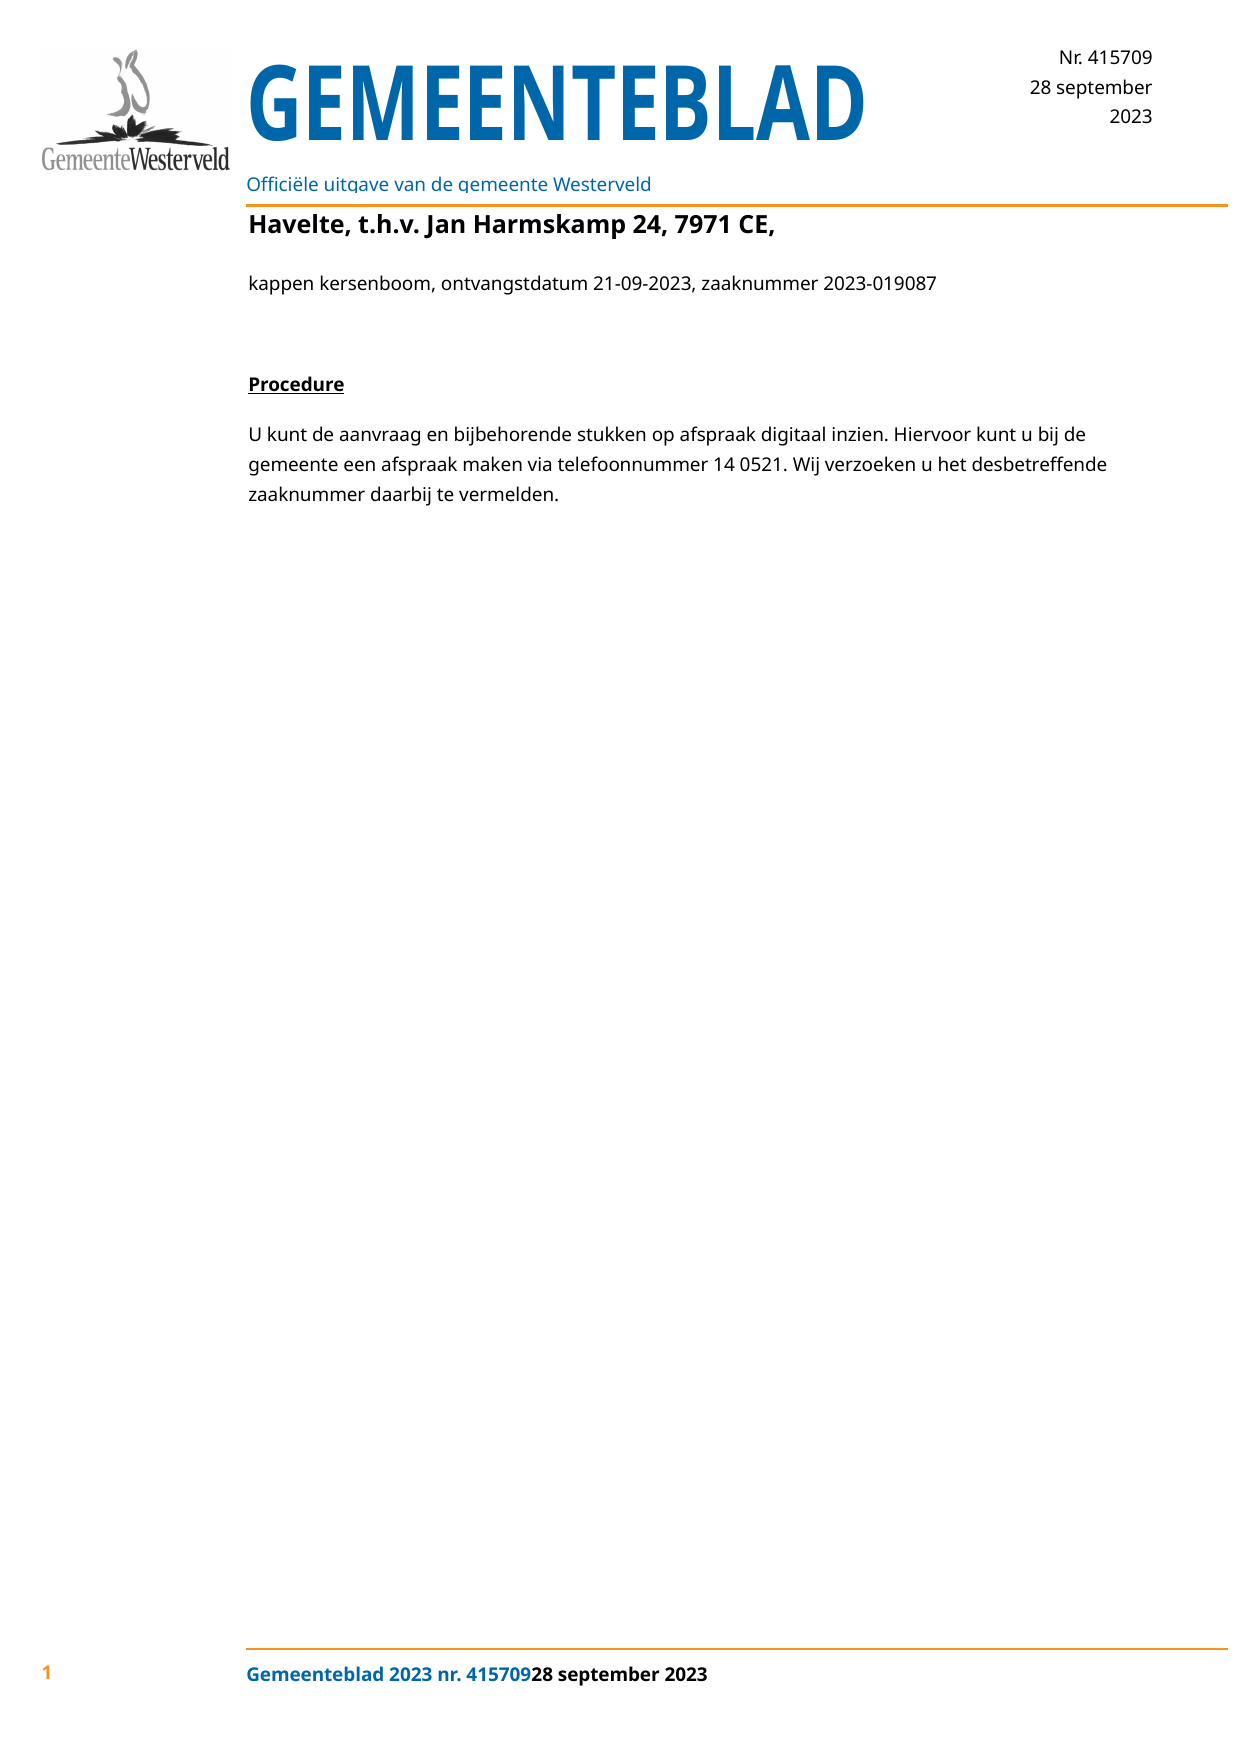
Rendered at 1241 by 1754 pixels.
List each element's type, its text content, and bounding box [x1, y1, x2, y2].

text kappen kersenboom, ontvangstdatum 21-09-2023, zaaknummer 2023-019087 [248, 270, 1152, 296]
picture [41, 47, 231, 172]
text Procedure [248, 371, 1152, 397]
text Havelte, t.h.v. Jan Harmskamp 24, 7971 CE, [248, 207, 1152, 241]
text U kunt de aanvraag en bijbehorende stukken op afspraak digitaal inzien. Hiervoor kunt u bij de gemeente een afspraak maken via telefoonnummer 14 0521. Wij verzoeken u het desbetreffende zaaknummer daarbij te vermelden. [248, 422, 1152, 506]
